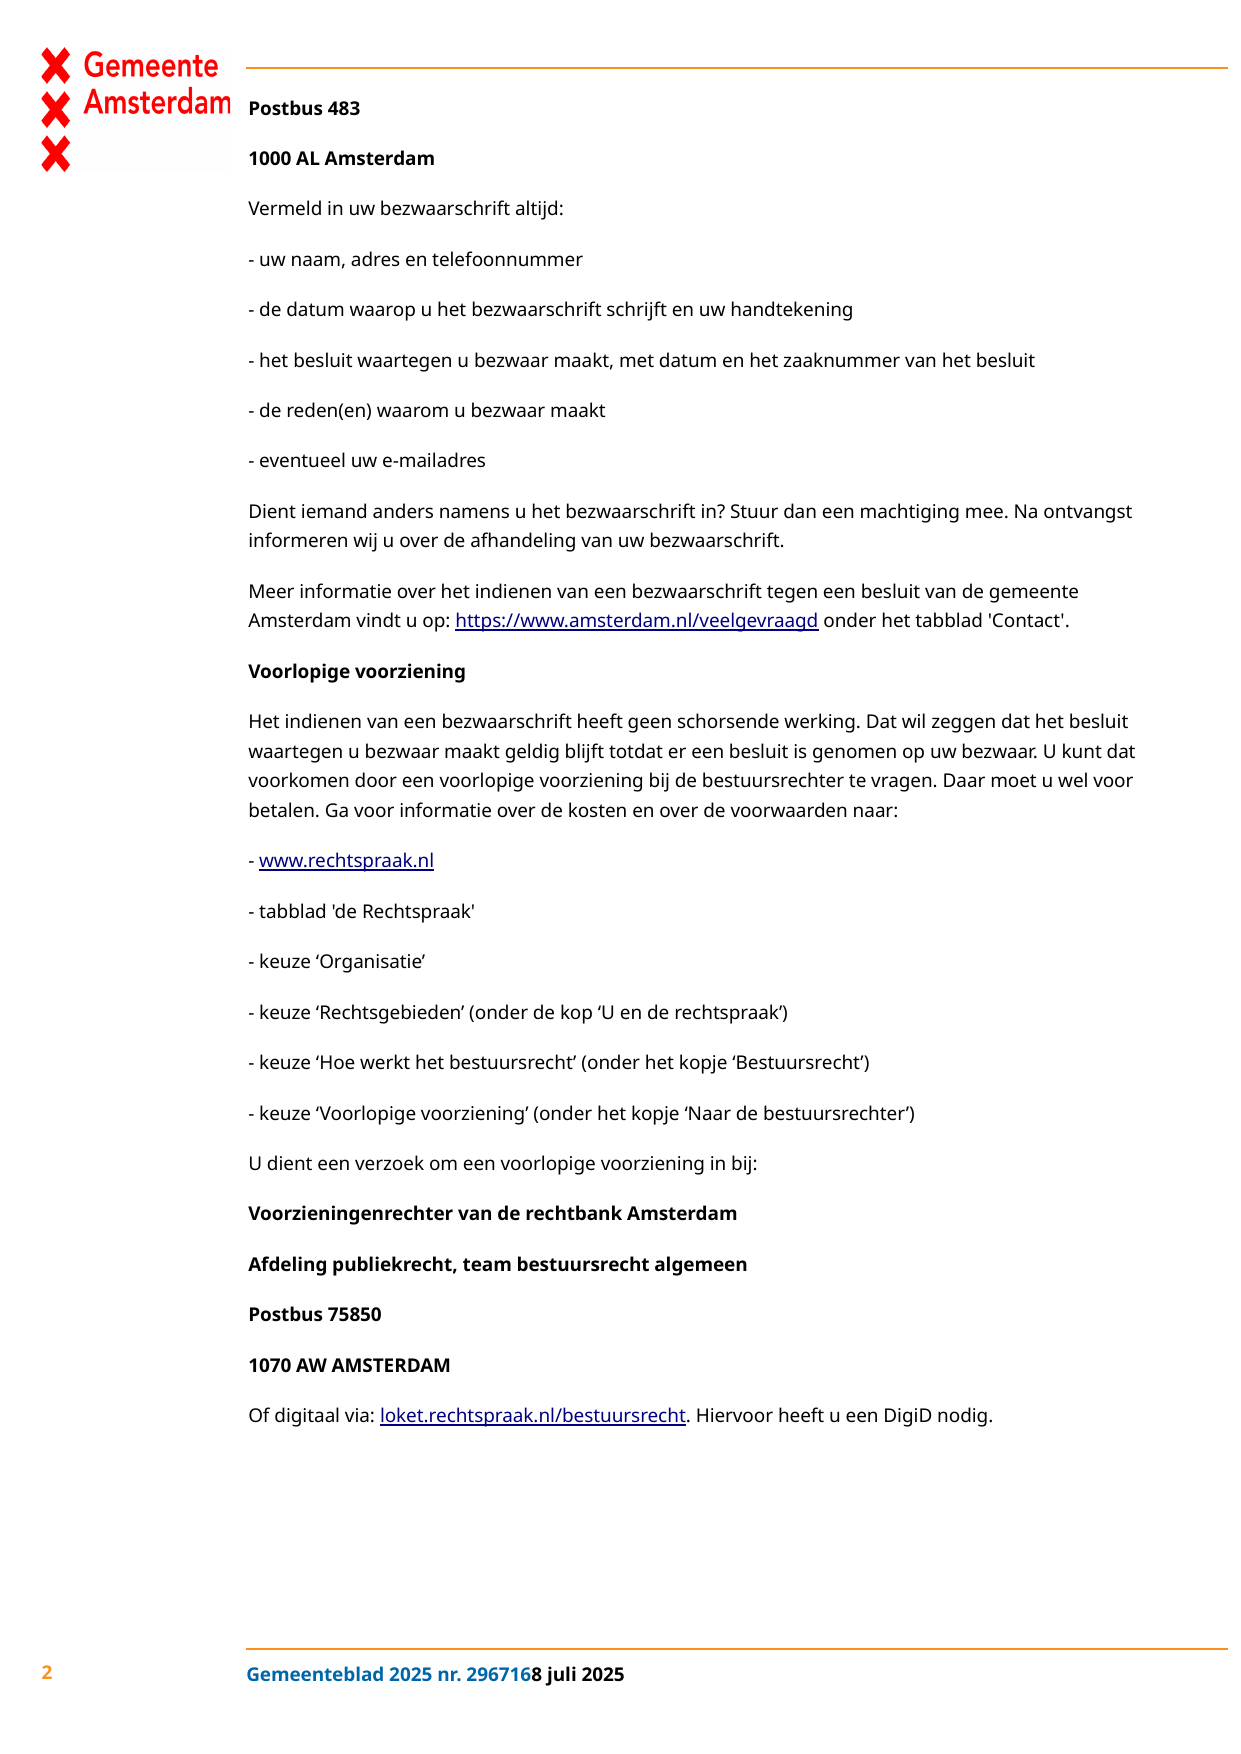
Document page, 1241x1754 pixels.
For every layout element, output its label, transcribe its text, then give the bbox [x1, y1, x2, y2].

text Vermeld in uw bezwaarschrift altijd: [248, 196, 1152, 221]
text - uw naam, adres en telefoonnummer [248, 246, 1152, 272]
text - tabblad 'de Rechtspraak' [248, 898, 1152, 924]
text Of digitaal via: loket.rechtspraak.nl/bestuursrecht. Hiervoor heeft u een DigiD nodig. [248, 1402, 1152, 1428]
text 1000 AL Amsterdam [248, 145, 1152, 171]
text - eventueel uw e-mailadres [248, 448, 1152, 473]
text - www.rechtspraak.nl [248, 848, 1152, 873]
text U dient een verzoek om een voorlopige voorziening in bij: [248, 1150, 1152, 1176]
text Afdeling publiekrecht, team bestuursrecht algemeen [248, 1251, 1152, 1277]
text Postbus 483 [248, 95, 1152, 121]
text - de reden(en) waarom u bezwaar maakt [248, 397, 1152, 423]
text Meer informatie over het indienen van een bezwaarschrift tegen een besluit van de gemeente Amsterdam vindt u op: https://www.amsterdam.nl/veelgevraagd onder het tabblad 'Contact'. [248, 578, 1152, 633]
text Postbus 75850 [248, 1301, 1152, 1327]
text 1070 AW AMSTERDAM [248, 1352, 1152, 1378]
text Dient iemand anders namens u het bezwaarschrift in? Stuur dan een machtiging mee. Na ontvangst informeren wij u over de afhandeling van uw bezwaarschrift. [248, 498, 1152, 553]
text - het besluit waartegen u bezwaar maakt, met datum en het zaaknummer van het besluit [248, 347, 1152, 373]
text Het indienen van een bezwaarschrift heeft geen schorsende werking. Dat wil zeggen dat het besluit waartegen u bezwaar maakt geldig blijft totdat er een besluit is genomen op uw bezwaar. U kunt dat voorkomen door een voorlopige voorziening bij de bestuursrechter te vragen. Daar moet u wel voor betalen. Ga voor informatie over de kosten en over de voorwaarden naar: [248, 708, 1152, 823]
text - keuze ‘Rechtsgebieden’ (onder de kop ‘U en de rechtspraak’) [248, 999, 1152, 1025]
picture [41, 47, 231, 172]
text - keuze ‘Hoe werkt het bestuursrecht’ (onder het kopje ‘Bestuursrecht’) [248, 1049, 1152, 1075]
text - de datum waarop u het bezwaarschrift schrijft en uw handtekening [248, 296, 1152, 322]
text Voorzieningenrechter van de rechtbank Amsterdam [248, 1201, 1152, 1226]
text - keuze ‘Organisatie’ [248, 948, 1152, 974]
text Voorlopige voorziening [248, 658, 1152, 684]
text - keuze ‘Voorlopige voorziening’ (onder het kopje ‘Naar de bestuursrechter’) [248, 1100, 1152, 1126]
